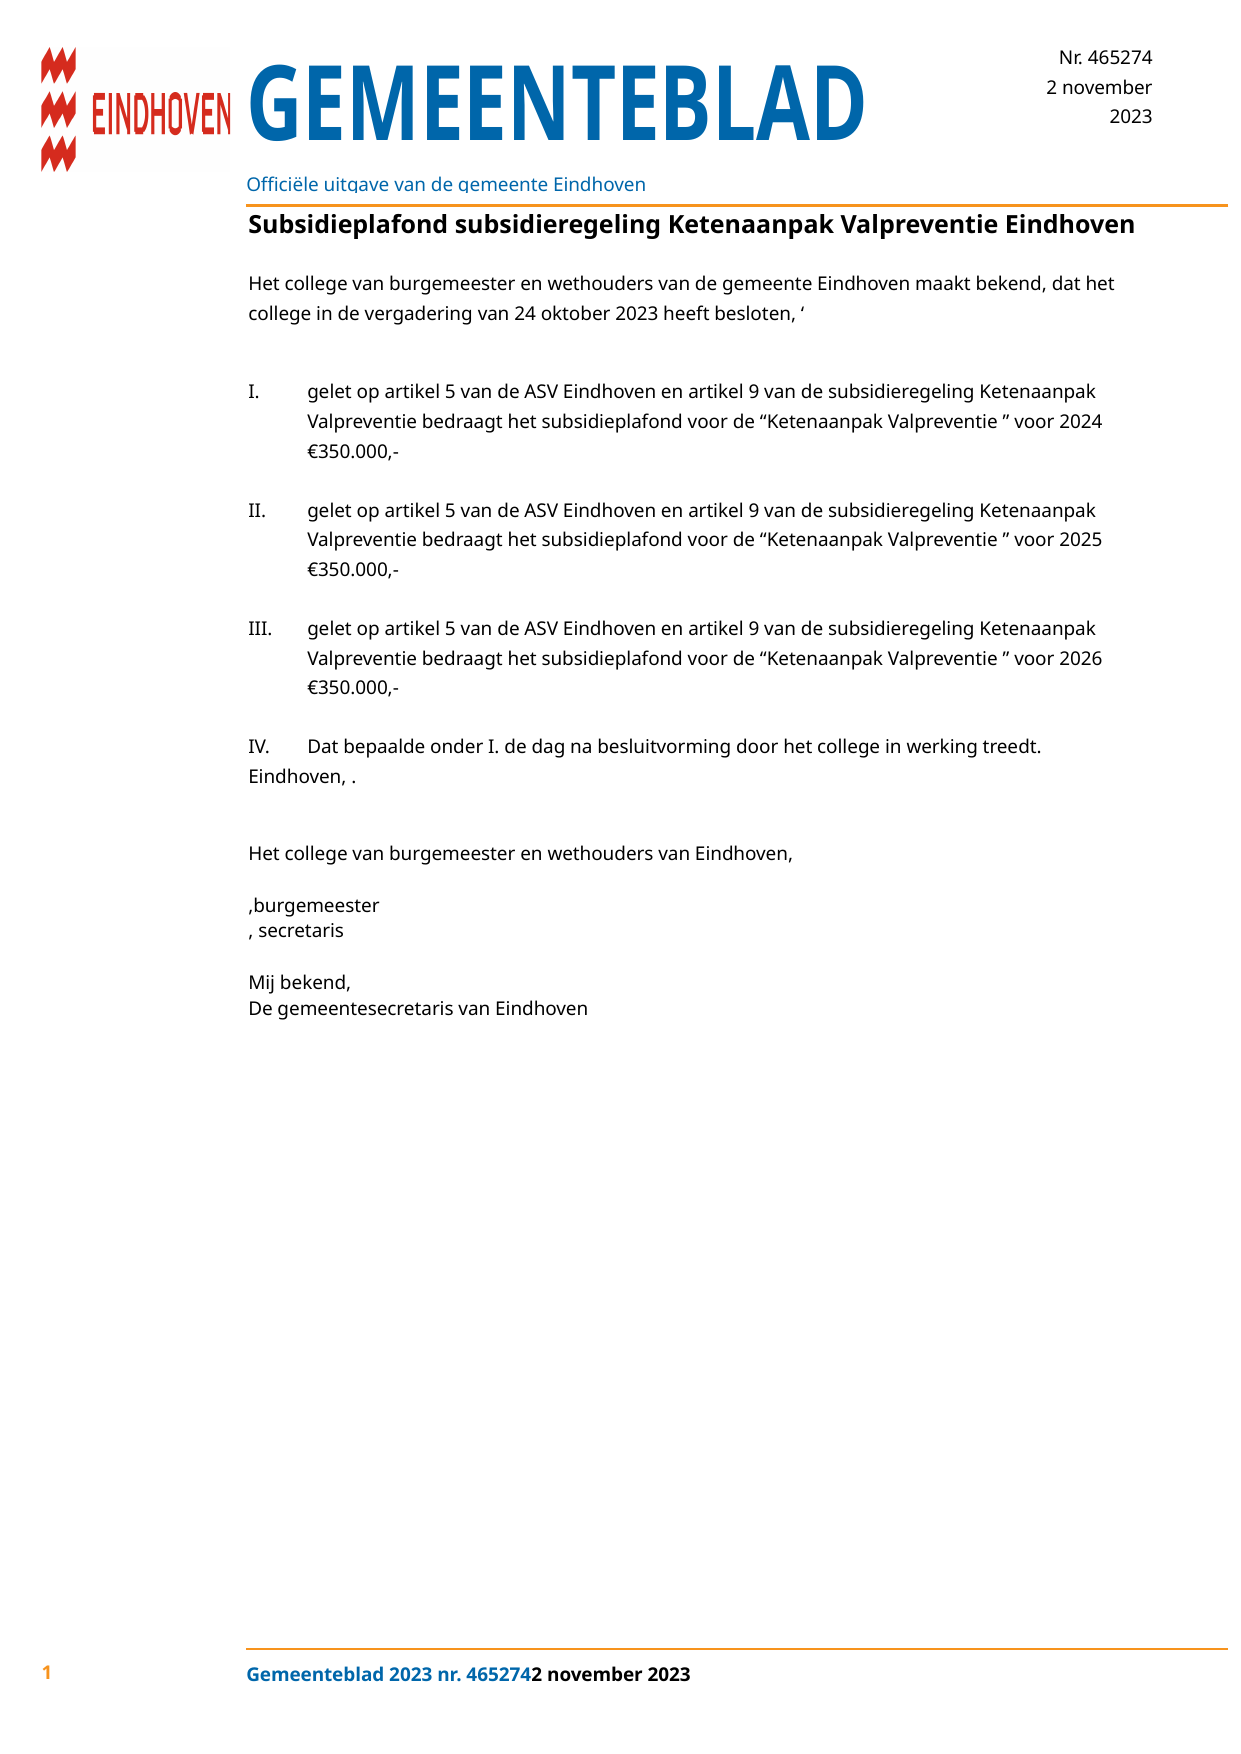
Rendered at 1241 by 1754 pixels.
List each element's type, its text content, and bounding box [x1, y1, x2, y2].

text De gemeentesecretaris van Eindhoven [248, 995, 1152, 1021]
list Dat bepaalde onder I. de dag na besluitvorming door het college in werking treedt. [248, 734, 1152, 759]
text ,burgemeester [248, 892, 1152, 918]
text Het college van burgemeester en wethouders van de gemeente Eindhoven maakt bekend, dat het college in de vergadering van 24 oktober 2023 heeft besloten, ‘ [248, 270, 1152, 326]
text Subsidieplafond subsidieregeling Ketenaanpak Valpreventie Eindhoven [248, 207, 1152, 241]
list gelet op artikel 5 van de ASV Eindhoven en artikel 9 van de subsidieregeling Ketenaanpak Valpreventie bedraagt het subsidieplafond voor de “Ketenaanpak Valpreventie ” voor 2026 €350.000,- [248, 615, 1152, 700]
list gelet op artikel 5 van de ASV Eindhoven en artikel 9 van de subsidieregeling Ketenaanpak Valpreventie bedraagt het subsidieplafond voor de “Ketenaanpak Valpreventie ” voor 2024 €350.000,- [248, 379, 1152, 464]
text Mij bekend, [248, 969, 1152, 995]
list gelet op artikel 5 van de ASV Eindhoven en artikel 9 van de subsidieregeling Ketenaanpak Valpreventie bedraagt het subsidieplafond voor de “Ketenaanpak Valpreventie ” voor 2025 €350.000,- [248, 497, 1152, 582]
text Eindhoven, . [248, 763, 1152, 789]
text Het college van burgemeester en wethouders van Eindhoven, [248, 841, 1152, 866]
text , secretaris [248, 918, 1152, 943]
picture [41, 47, 231, 172]
